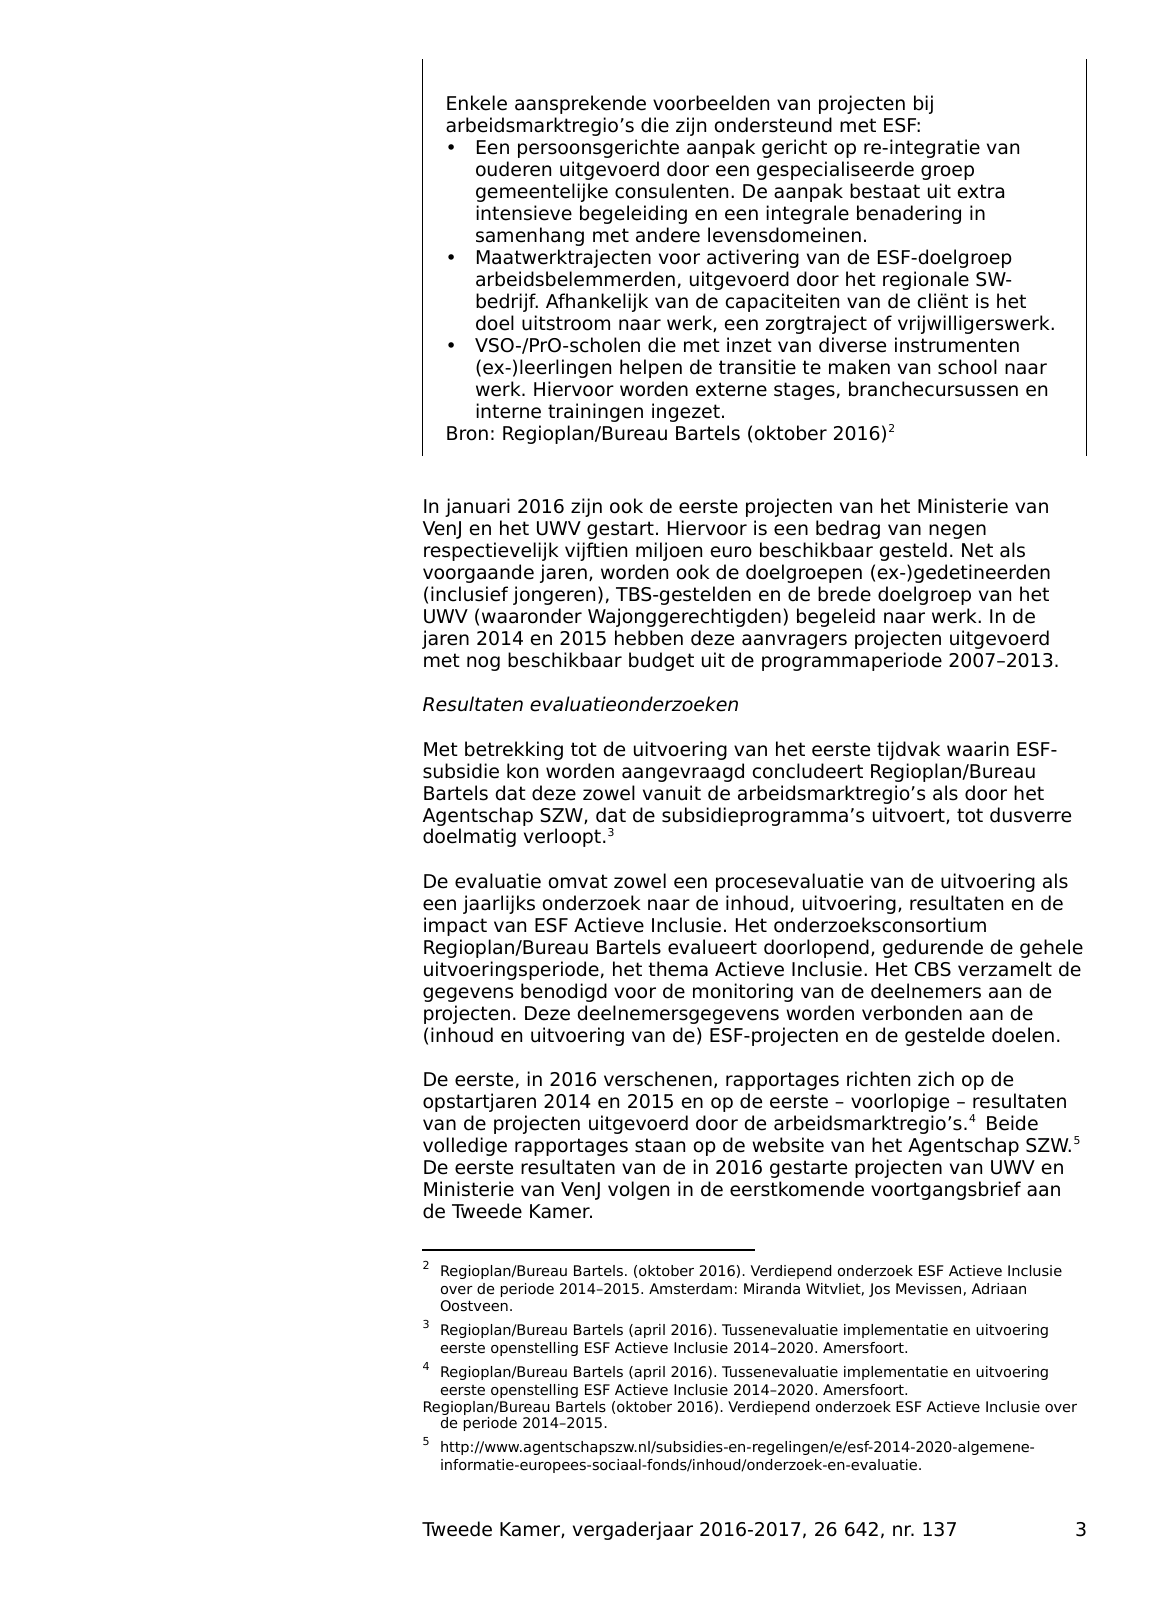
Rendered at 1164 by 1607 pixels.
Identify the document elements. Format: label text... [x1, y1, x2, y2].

text In januari 2016 zijn ook de eerste projecten van het Ministerie van VenJ en het UWV gestart. Hiervoor is een bedrag van negen respectievelijk vijftien miljoen euro beschikbaar gesteld. Net als voorgaande jaren, worden ook de doelgroepen (ex-)gedetineerden (inclusief jongeren), TBS-gestelden en de brede doelgroep van het UWV (waaronder Wajonggerechtigden) begeleid naar werk. In de jaren 2014 en 2015 hebben deze aanvragers projecten uitgevoerd met nog beschikbaar budget uit de programmaperiode 2007–2013. [422, 496, 1087, 672]
text Met betrekking tot de uitvoering van het eerste tijdvak waarin ESF-subsidie kon worden aangevraagd concludeert Regioplan/Bureau Bartels dat deze zowel vanuit de arbeidsmarktregio’s als door het Agentschap SZW, dat de subsidieprogramma’s uitvoert, tot dusverre doelmatig verloopt. [422, 738, 1087, 848]
text Regioplan/Bureau Bartels (oktober 2016). Verdiepend onderzoek ESF Actieve Inclusie over de periode 2014–2015. [422, 1399, 1087, 1432]
text http://www.agentschapszw.nl/subsidies-en-regelingen/e/esf-2014-2020-algemene-informatie-europees-sociaal-fonds/inhoud/onderzoek-en-evaluatie. [422, 1435, 1087, 1474]
text De eerste, in 2016 verschenen, rapportages richten zich op de opstartjaren 2014 en 2015 en op de eerste – voorlopige – resultaten van de projecten uitgevoerd door de arbeidsmarktregio’s. Beide volledige rapportages staan op de website van het Agentschap SZW. De eerste resultaten van de in 2016 gestarte projecten van UWV en Ministerie van VenJ volgen in de eerstkomende voortgangsbrief aan de Tweede Kamer. [422, 1069, 1087, 1222]
table_header Enkele aansprekende voorbeelden van projecten bij arbeidsmarktregio’s die zijn ondersteund met ESF: • Een persoonsgerichte aanpak gericht op re-integratie van ouderen uitgevoerd door een gespecialiseerde groep gemeentelijke consulenten. De aanpak bestaat uit extra intensieve begeleiding en een integrale benadering in samenhang met andere levensdomeinen. • Maatwerktrajecten voor activering van de ESF-doelgroep arbeidsbelemmerden, uitgevoerd door het regionale SW-bedrijf. Afhankelijk van de capaciteiten van de cliënt is het doel uitstroom naar werk, een zorgtraject of vrijwilligerswerk. • VSO-/PrO-scholen die met inzet van diverse instrumenten (ex-)leerlingen helpen de transitie te maken van school naar werk. Hiervoor worden externe stages, branchecursussen en interne trainingen ingezet. Bron: Regioplan/Bureau Bartels (oktober 2016) [423, 59, 1086, 456]
text Regioplan/Bureau Bartels (april 2016). Tussenevaluatie implementatie en uitvoering eerste openstelling ESF Actieve Inclusie 2014–2020. Amersfoort. [422, 1318, 1087, 1357]
text Regioplan/Bureau Bartels (april 2016). Tussenevaluatie implementatie en uitvoering eerste openstelling ESF Actieve Inclusie 2014–2020. Amersfoort. [422, 1360, 1087, 1399]
subtitle Resultaten evaluatieonderzoeken [422, 694, 1087, 716]
text De evaluatie omvat zowel een procesevaluatie van de uitvoering als een jaarlijks onderzoek naar de inhoud, uitvoering, resultaten en de impact van ESF Actieve Inclusie. Het onderzoeksconsortium Regioplan/Bureau Bartels evalueert doorlopend, gedurende de gehele uitvoeringsperiode, het thema Actieve Inclusie. Het CBS verzamelt de gegevens benodigd voor de monitoring van de deelnemers aan de projecten. Deze deelnemersgegevens worden verbonden aan de (inhoud en uitvoering van de) ESF-projecten en de gestelde doelen. [422, 871, 1087, 1046]
